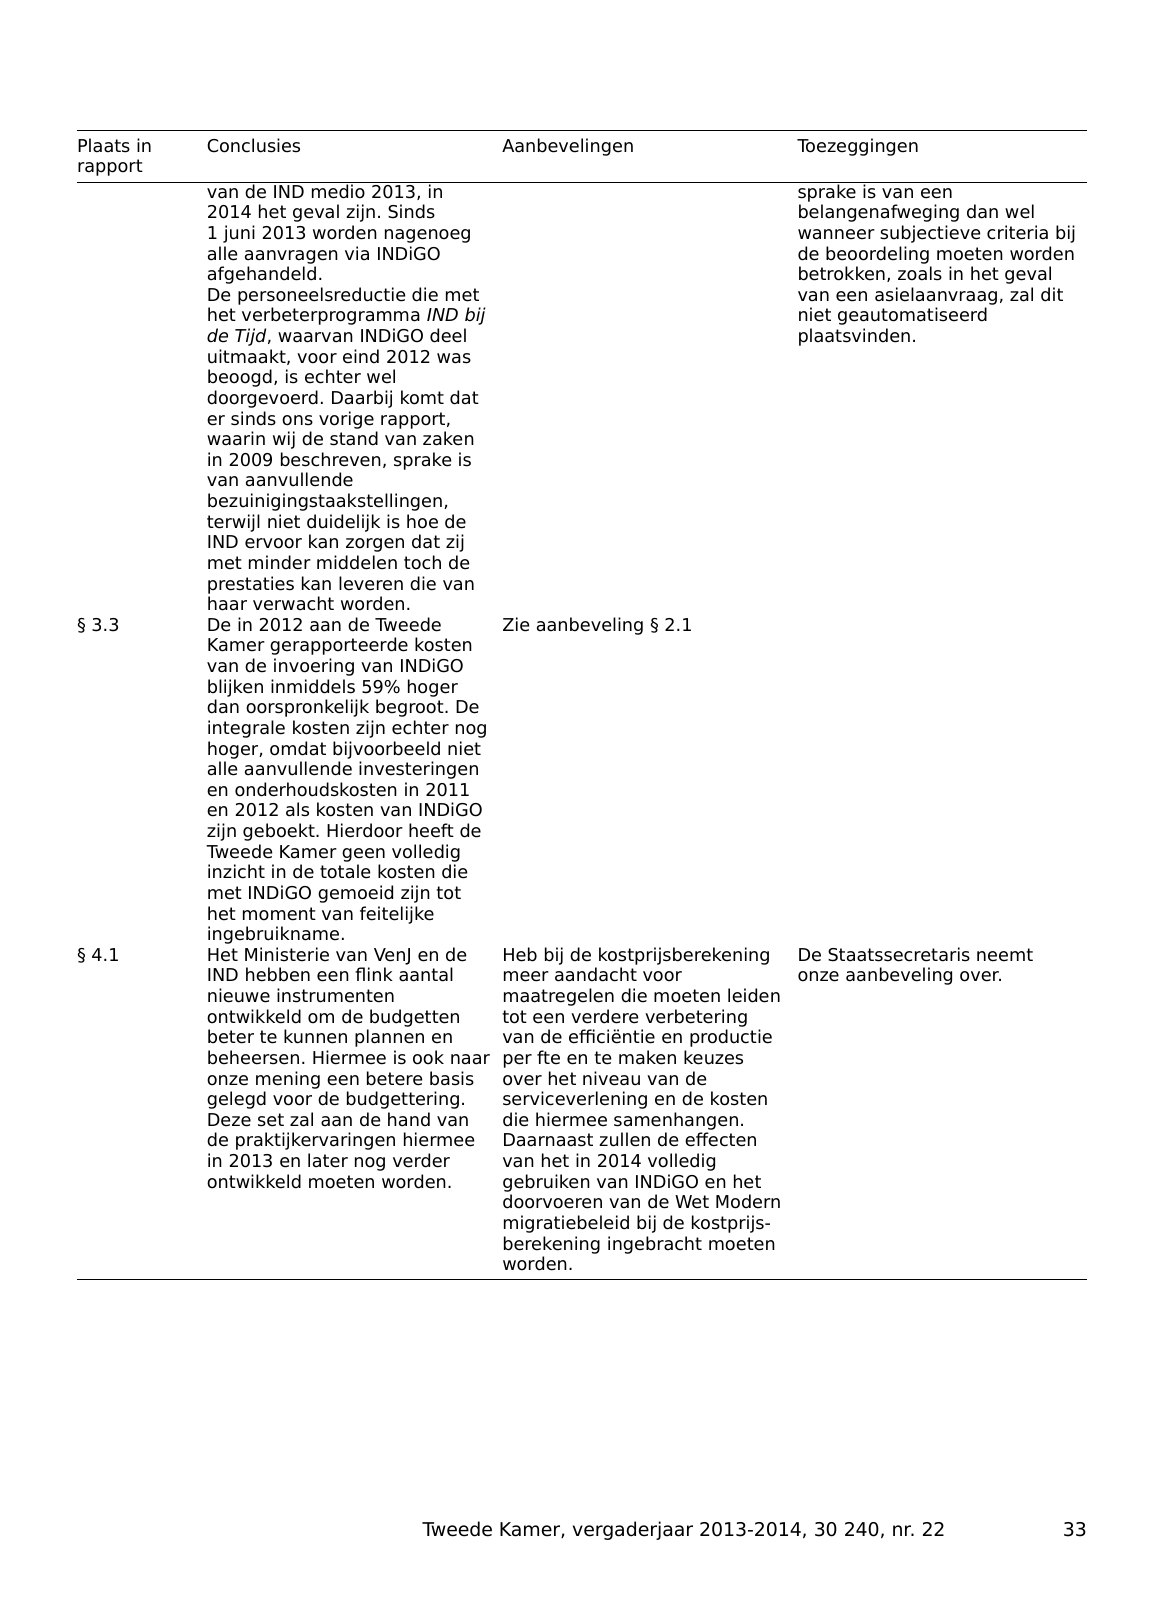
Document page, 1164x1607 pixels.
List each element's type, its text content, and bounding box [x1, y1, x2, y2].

table_header Plaats in rapport [77, 131, 201, 182]
table_cell [496, 183, 791, 615]
table_cell § 4.1 [77, 945, 201, 1279]
table_cell De in 2012 aan de Tweede Kamer gerapporteerde kosten van de invoering van INDiGO blijken inmiddels 59% hoger dan oorspronkelijk begroot. De integrale kosten zijn echter nog hoger, omdat bijvoorbeeld niet alle aanvullende investeringen en onderhoudskosten in 2011 en 2012 als kosten van INDiGO zijn geboekt. Hierdoor heeft de Tweede Kamer geen volledig inzicht in de totale kosten die met INDiGO gemoeid zijn tot het moment van feitelijke ingebruikname. [201, 615, 496, 945]
table_header Toezeggingen [791, 131, 1087, 182]
table_cell van de IND medio 2013, in 2014 het geval zijn. Sinds 1 juni 2013 worden nagenoeg alle aanvragen via INDiGO afgehandeld. De personeelsreductie die met het verbeterprogramma IND bij de Tijd, waarvan INDiGO deel uitmaakt, voor eind 2012 was beoogd, is echter wel doorgevoerd. Daarbij komt dat er sinds ons vorige rapport, waarin wij de stand van zaken in 2009 beschreven, sprake is van aanvullende bezuinigingstaakstellingen, terwijl niet duidelijk is hoe de IND ervoor kan zorgen dat zij met minder middelen toch de prestaties kan leveren die van haar verwacht worden. [201, 183, 496, 615]
table_cell Zie aanbeveling § 2.1 [496, 615, 791, 945]
table_cell Het Ministerie van VenJ en de IND hebben een flink aantal nieuwe instrumenten ontwikkeld om de budgetten beter te kunnen plannen en beheersen. Hiermee is ook naar onze mening een betere basis gelegd voor de budgettering. Deze set zal aan de hand van de praktijkervaringen hiermee in 2013 en later nog verder ontwikkeld moeten worden. [201, 945, 496, 1279]
table_cell [77, 183, 201, 615]
table_header Aanbevelingen [496, 131, 791, 182]
table_cell [791, 615, 1087, 945]
table_cell De Staatssecretaris neemt onze aanbeveling over. [791, 945, 1087, 1279]
table_header Conclusies [201, 131, 496, 182]
table_cell Heb bij de kostprijsberekening meer aandacht voor maatregelen die moeten leiden tot een verdere verbetering van de efficiëntie en productie per fte en te maken keuzes over het niveau van de serviceverlening en de kosten die hiermee samenhangen. Daarnaast zullen de effecten van het in 2014 volledig gebruiken van INDiGO en het doorvoeren van de Wet Modern migratiebeleid bij de kostprijs-berekening ingebracht moeten worden. [496, 945, 791, 1279]
table_cell sprake is van een belangenafweging dan wel wanneer subjectieve criteria bij de beoordeling moeten worden betrokken, zoals in het geval van een asielaanvraag, zal dit niet geautomatiseerd plaatsvinden. [791, 183, 1087, 615]
table_cell § 3.3 [77, 615, 201, 945]
